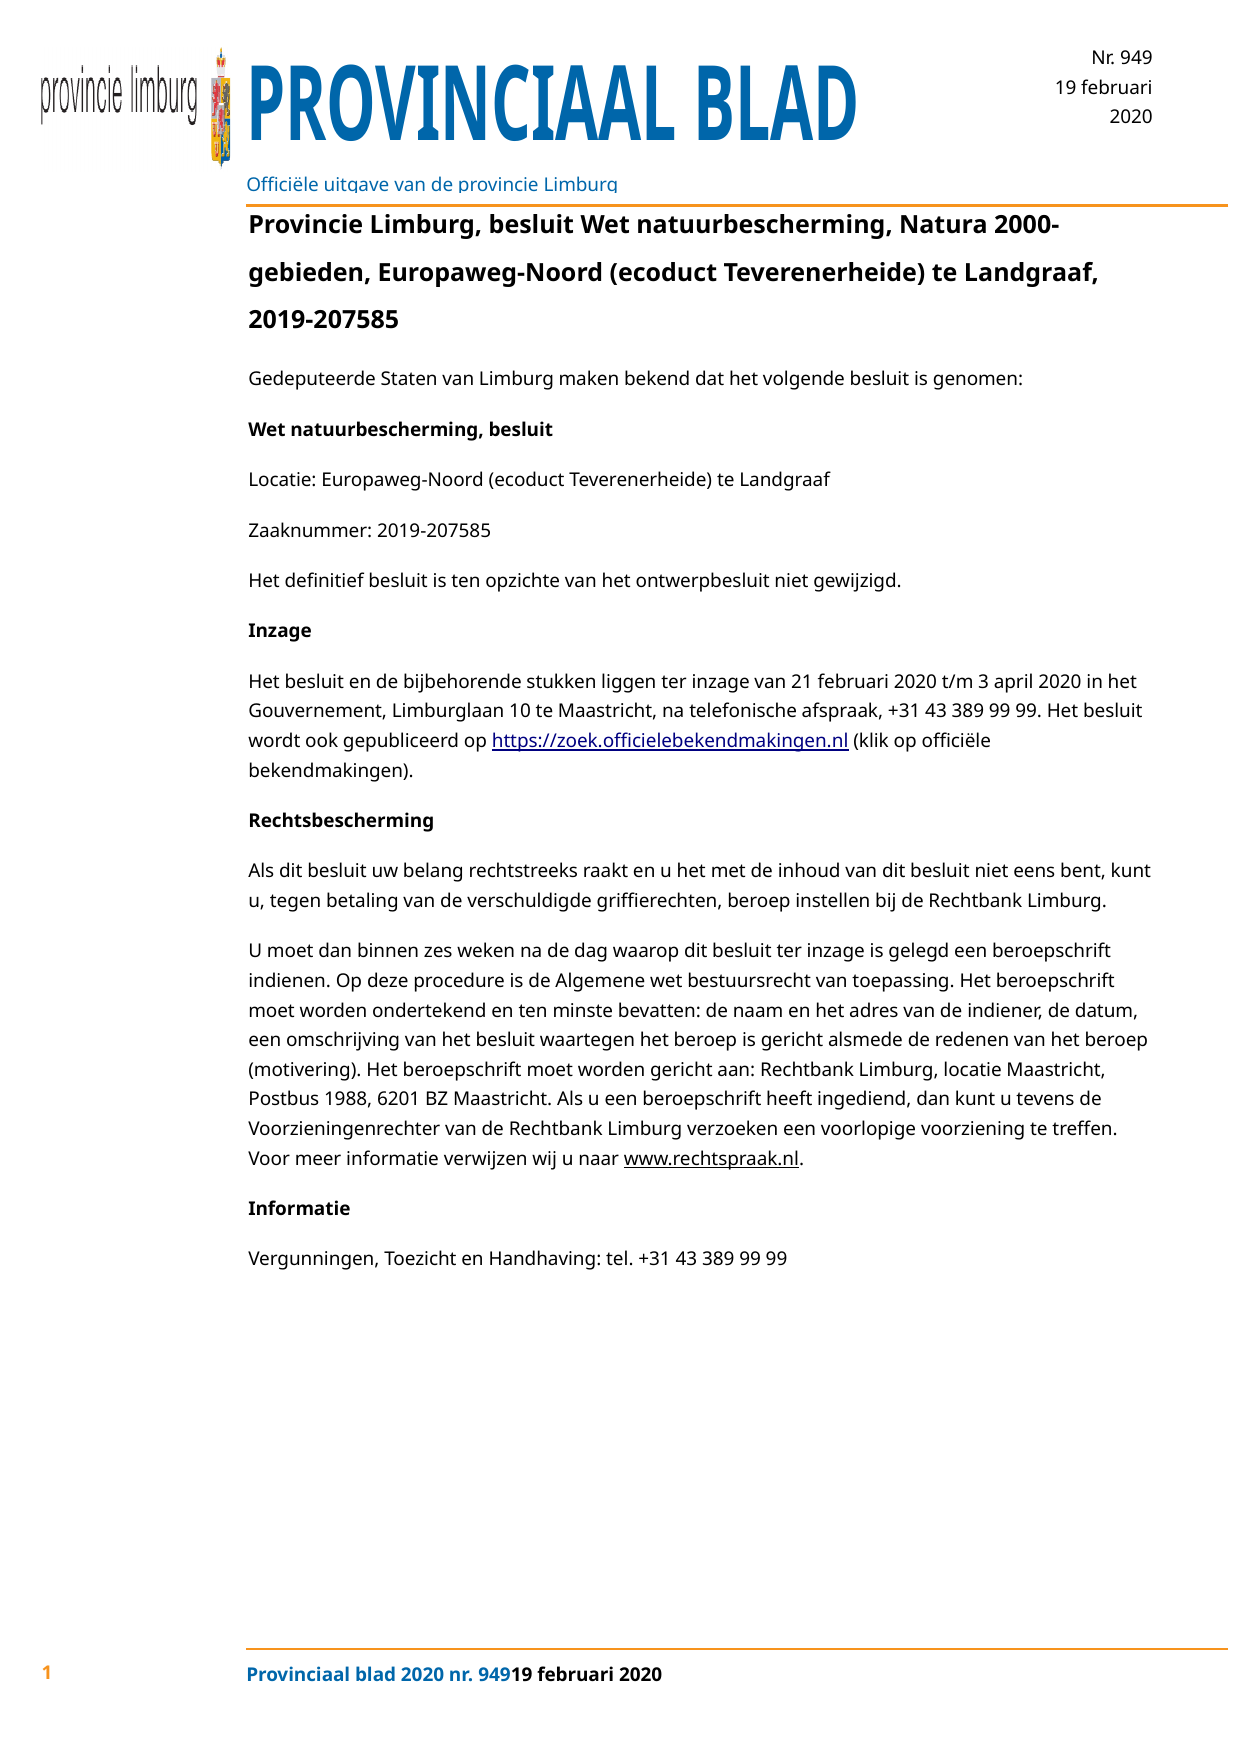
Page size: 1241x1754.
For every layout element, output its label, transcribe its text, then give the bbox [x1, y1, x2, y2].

text Het definitief besluit is ten opzichte van het ontwerpbesluit niet gewijzigd. [248, 567, 1152, 593]
text Informatie [248, 1195, 1152, 1221]
picture [41, 47, 231, 172]
text Zaaknummer: 2019-207585 [248, 517, 1152, 542]
text Als dit besluit uw belang rechtstreeks raakt en u het met de inhoud van dit besluit niet eens bent, kunt u, tegen betaling van de verschuldigde griffierechten, beroep instellen bij de Rechtbank Limburg. [248, 858, 1152, 913]
text Locatie: Europaweg-Noord (ecoduct Teverenerheide) te Landgraaf [248, 466, 1152, 492]
text Provincie Limburg, besluit Wet natuurbescherming, Natura 2000-gebieden, Europaweg-Noord (ecoduct Teverenerheide) te Landgraaf, 2019-207585 [248, 207, 1152, 336]
text Rechtsbescherming [248, 807, 1152, 833]
text Vergunningen, Toezicht en Handhaving: tel. +31 43 389 99 99 [248, 1246, 1152, 1271]
text Het besluit en de bijbehorende stukken liggen ter inzage van 21 februari 2020 t/m 3 april 2020 in het Gouvernement, Limburglaan 10 te Maastricht, na telefonische afspraak, +31 43 389 99 99. Het besluit wordt ook gepubliceerd op https://zoek.officielebekendmakingen.nl (klik op officiële bekendmakingen). [248, 668, 1152, 782]
text Gedeputeerde Staten van Limburg maken bekend dat het volgende besluit is genomen: [248, 366, 1152, 391]
text U moet dan binnen zes weken na de dag waarop dit besluit ter inzage is gelegd een beroepschrift indienen. Op deze procedure is de Algemene wet bestuursrecht van toepassing. Het beroepschrift moet worden ondertekend en ten minste bevatten: de naam en het adres van de indiener, de datum, een omschrijving van het besluit waartegen het beroep is gericht alsmede de redenen van het beroep (motivering). Het beroepschrift moet worden gericht aan: Rechtbank Limburg, locatie Maastricht, Postbus 1988, 6201 BZ Maastricht. Als u een beroepschrift heeft ingediend, dan kunt u tevens de Voorzieningenrechter van de Rechtbank Limburg verzoeken een voorlopige voorziening te treffen. Voor meer informatie verwijzen wij u naar www.rechtspraak.nl. [248, 938, 1152, 1170]
text Wet natuurbescherming, besluit [248, 416, 1152, 442]
text Inzage [248, 618, 1152, 643]
